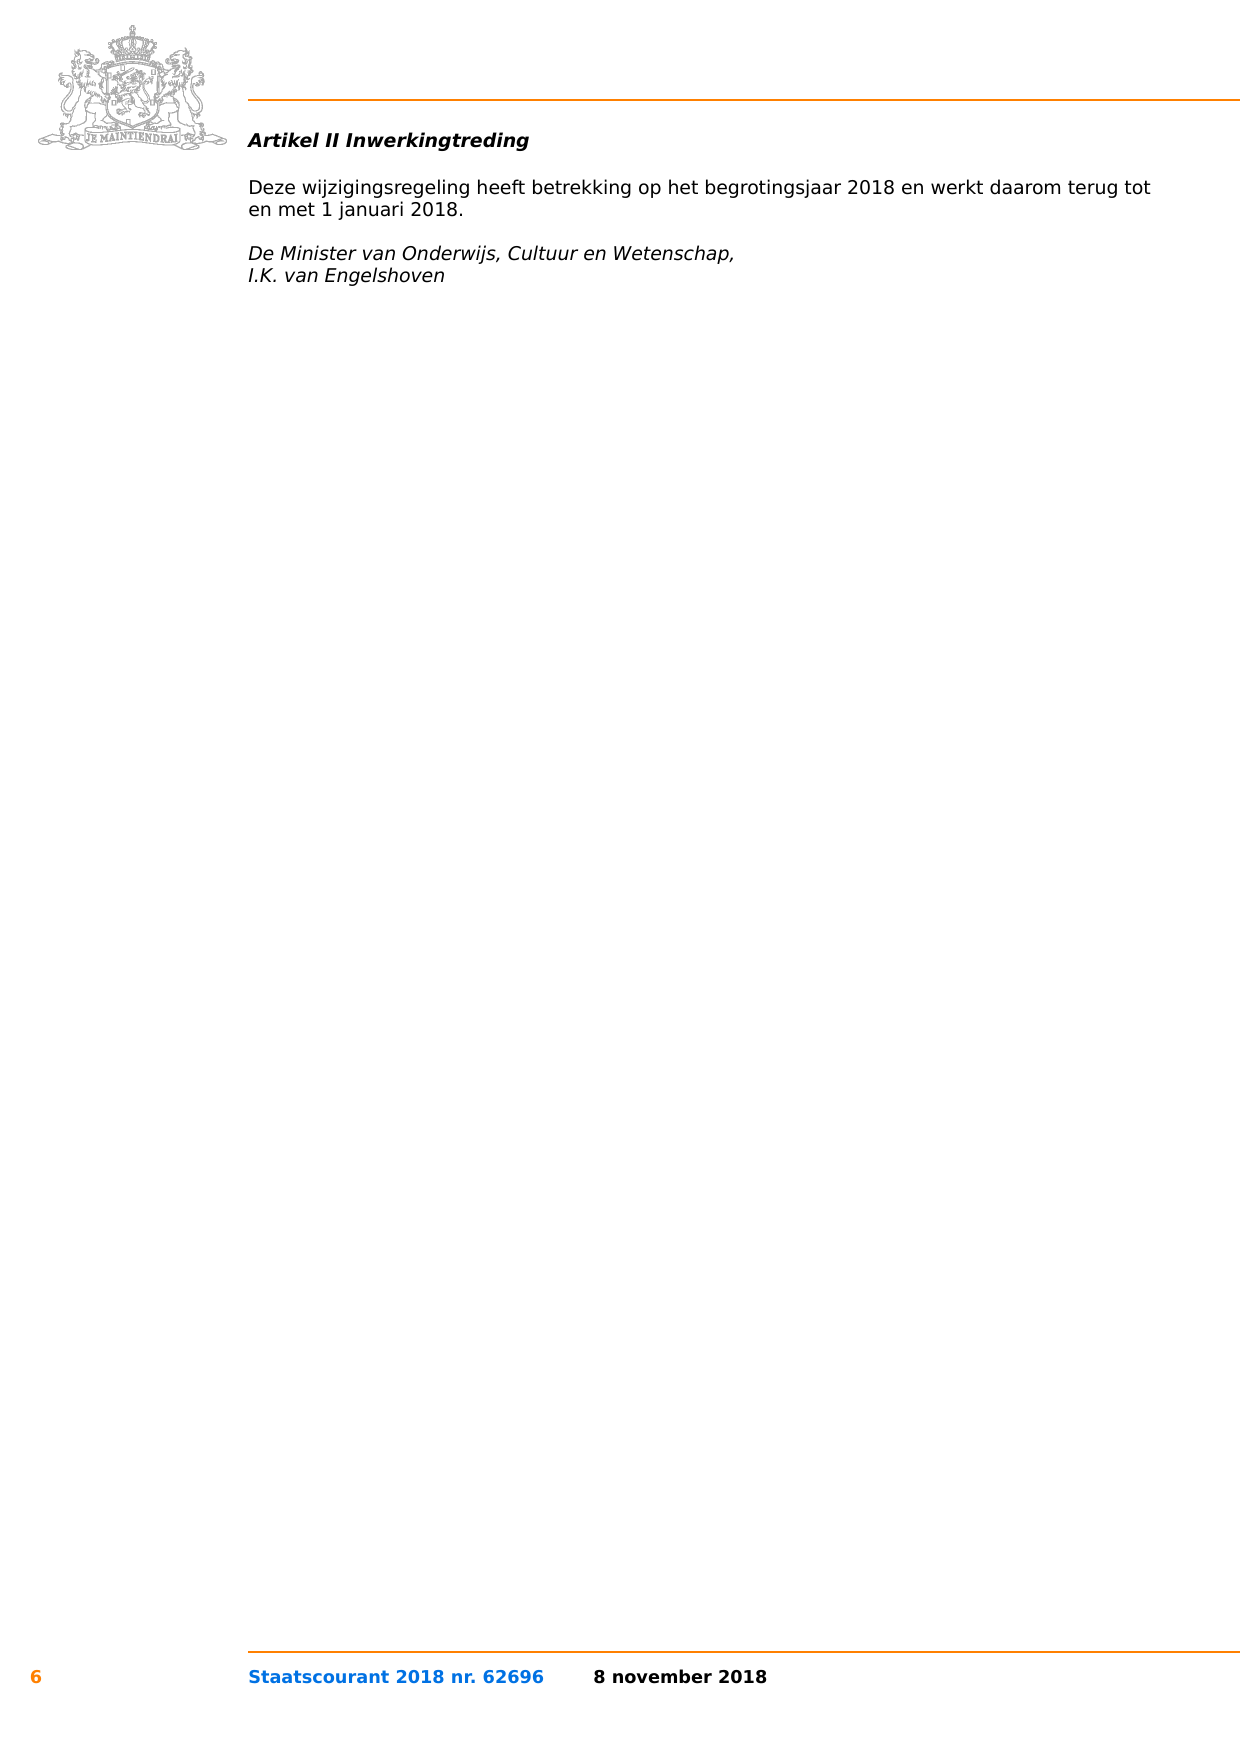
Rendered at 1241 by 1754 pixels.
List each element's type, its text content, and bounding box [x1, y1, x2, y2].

text De Minister van Onderwijs, Cultuur en Wetenschap, I.K. van Engelshoven [248, 243, 1163, 287]
picture [38, 25, 227, 150]
subtitle Artikel II Inwerkingtreding [248, 130, 1163, 152]
text Deze wijzigingsregeling heeft betrekking op het begrotingsjaar 2018 en werkt daarom terug tot en met 1 januari 2018. [248, 177, 1163, 221]
